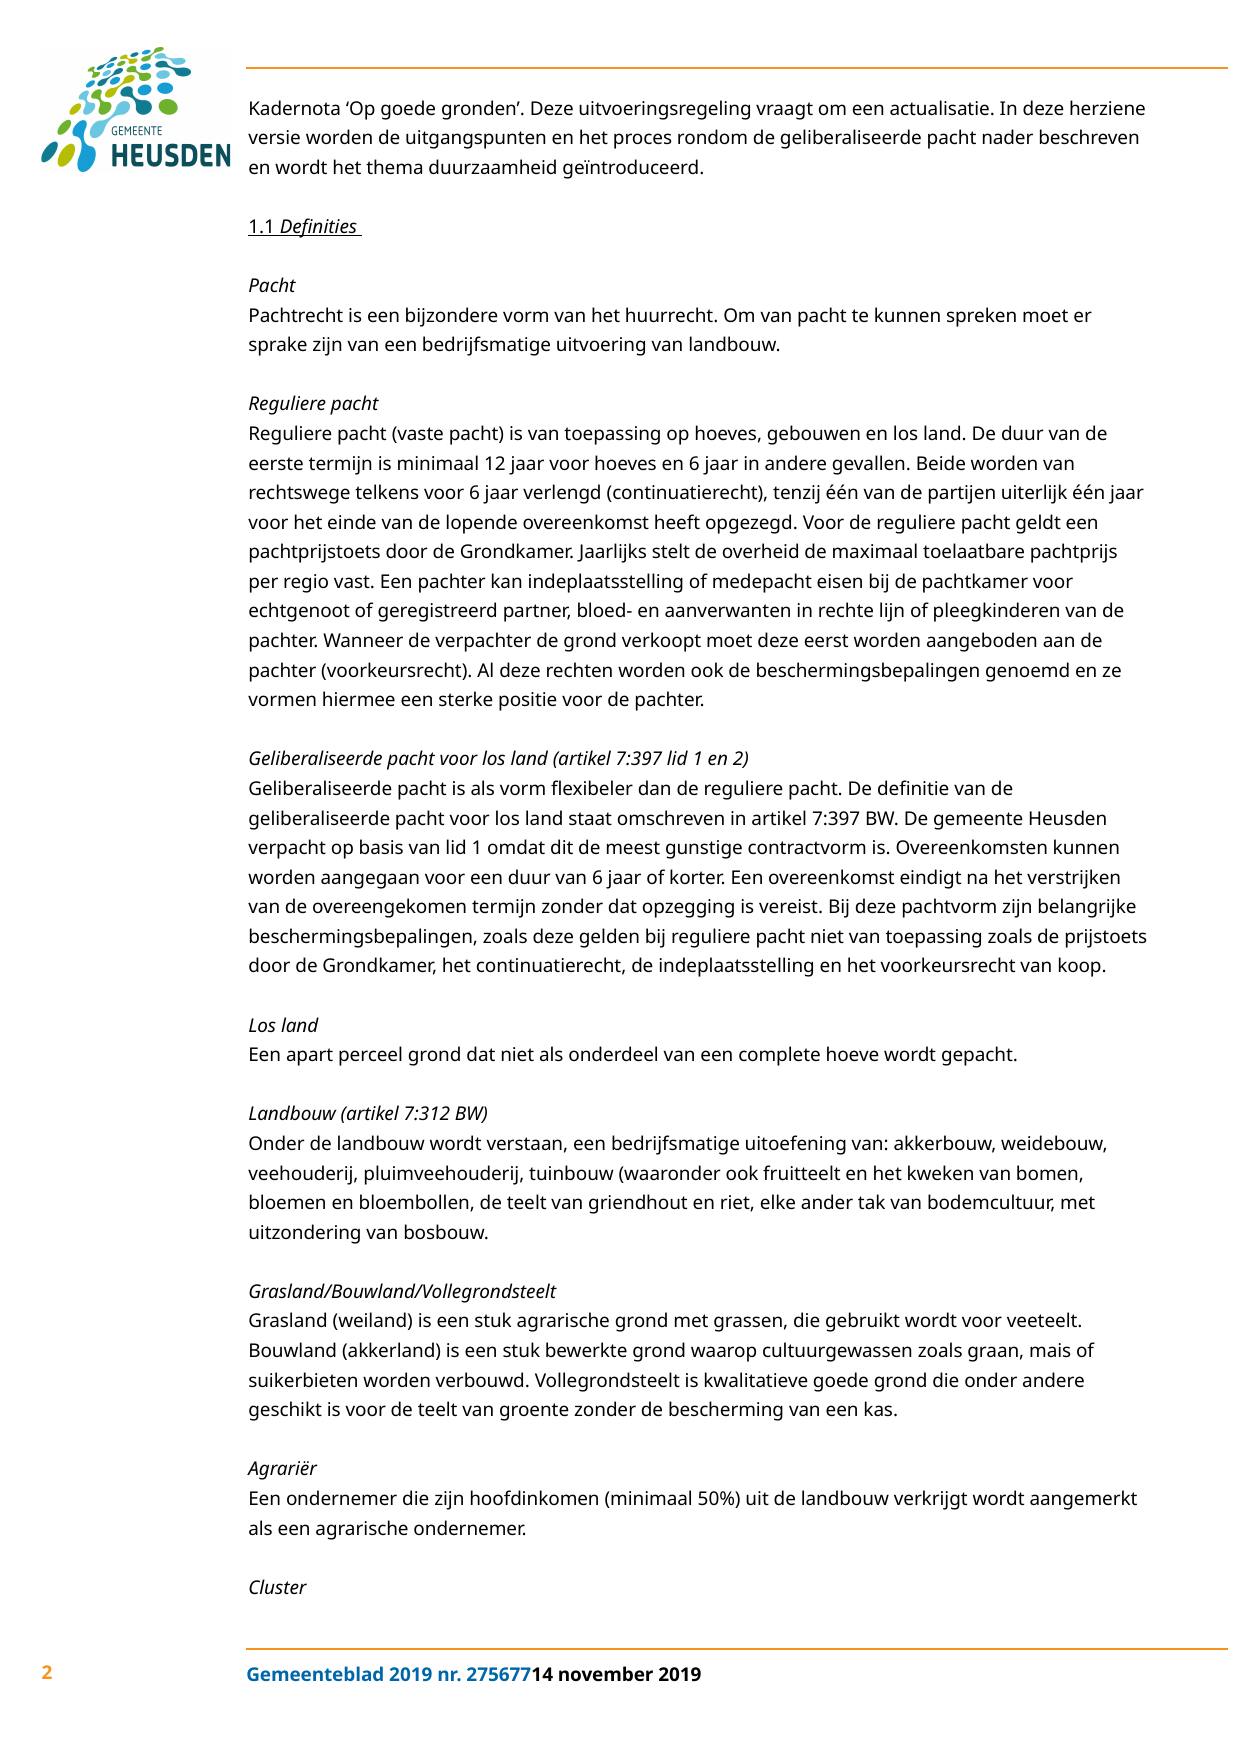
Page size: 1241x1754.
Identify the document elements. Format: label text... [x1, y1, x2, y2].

text Een apart perceel grond dat niet als onderdeel van een complete hoeve wordt gepacht. [248, 1041, 1152, 1067]
text Agrariër [248, 1456, 1152, 1481]
text Pachtrecht is een bijzondere vorm van het huurrecht. Om van pacht te kunnen spreken moet er sprake zijn van een bedrijfsmatige uitvoering van landbouw. [248, 302, 1152, 357]
text Reguliere pacht [248, 391, 1152, 416]
text Een ondernemer die zijn hoofdinkomen (minimaal 50%) uit de landbouw verkrijgt wordt aangemerkt als een agrarische ondernemer. [248, 1485, 1152, 1541]
text Geliberaliseerde pacht is als vorm flexibeler dan de reguliere pacht. De definitie van de geliberaliseerde pacht voor los land staat omschreven in artikel 7:397 BW. De gemeente Heusden verpacht op basis van lid 1 omdat dit de meest gunstige contractvorm is. Overeenkomsten kunnen worden aangegaan voor een duur van 6 jaar of korter. Een overeenkomst eindigt na het verstrijken van de overeengekomen termijn zonder dat opzegging is vereist. Bij deze pachtvorm zijn belangrijke beschermingsbepalingen, zoals deze gelden bij reguliere pacht niet van toepassing zoals de prijstoets door de Grondkamer, het continuatierecht, de indeplaatsstelling en het voorkeursrecht van koop. [248, 775, 1152, 978]
text Onder de landbouw wordt verstaan, een bedrijfsmatige uitoefening van: akkerbouw, weidebouw, veehouderij, pluimveehouderij, tuinbouw (waaronder ook fruitteelt en het kweken van bomen, bloemen en bloembollen, de teelt van griendhout en riet, elke ander tak van bodemcultuur, met uitzondering van bosbouw. [248, 1130, 1152, 1245]
text Landbouw (artikel 7:312 BW) [248, 1101, 1152, 1126]
text Grasland/Bouwland/Vollegrondsteelt [248, 1278, 1152, 1304]
text Los land [248, 1012, 1152, 1038]
picture [41, 47, 231, 172]
text Grasland (weiland) is een stuk agrarische grond met grassen, die gebruikt wordt voor veeteelt. Bouwland (akkerland) is een stuk bewerkte grond waarop cultuurgewassen zoals graan, mais of suikerbieten worden verbouwd. Vollegrondsteelt is kwalitatieve goede grond die onder andere geschikt is voor de teelt van groente zonder de bescherming van een kas. [248, 1308, 1152, 1422]
text Pacht [248, 272, 1152, 298]
text Kadernota ‘Op goede gronden’. Deze uitvoeringsregeling vraagt om een actualisatie. In deze herziene versie worden de uitgangspunten en het proces rondom de geliberaliseerde pacht nader beschreven en wordt het thema duurzaamheid geïntroduceerd. [248, 95, 1152, 180]
text Geliberaliseerde pacht voor los land (artikel 7:397 lid 1 en 2) [248, 746, 1152, 771]
text Cluster [248, 1574, 1152, 1600]
text Reguliere pacht (vaste pacht) is van toepassing op hoeves, gebouwen en los land. De duur van de eerste termijn is minimaal 12 jaar voor hoeves en 6 jaar in andere gevallen. Beide worden van rechtswege telkens voor 6 jaar verlengd (continuatierecht), tenzij één van de partijen uiterlijk één jaar voor het einde van de lopende overeenkomst heeft opgezegd. Voor de reguliere pacht geldt een pachtprijstoets door de Grondkamer. Jaarlijks stelt de overheid de maximaal toelaatbare pachtprijs per regio vast. Een pachter kan indeplaatsstelling of medepacht eisen bij de pachtkamer voor echtgenoot of geregistreerd partner, bloed- en aanverwanten in rechte lijn of pleegkinderen van de pachter. Wanneer de verpachter de grond verkoopt moet deze eerst worden aangeboden aan de pachter (voorkeursrecht). Al deze rechten worden ook de beschermingsbepalingen genoemd en ze vormen hiermee een sterke positie voor de pachter. [248, 420, 1152, 712]
text 1.1 Definities [248, 213, 1152, 239]
